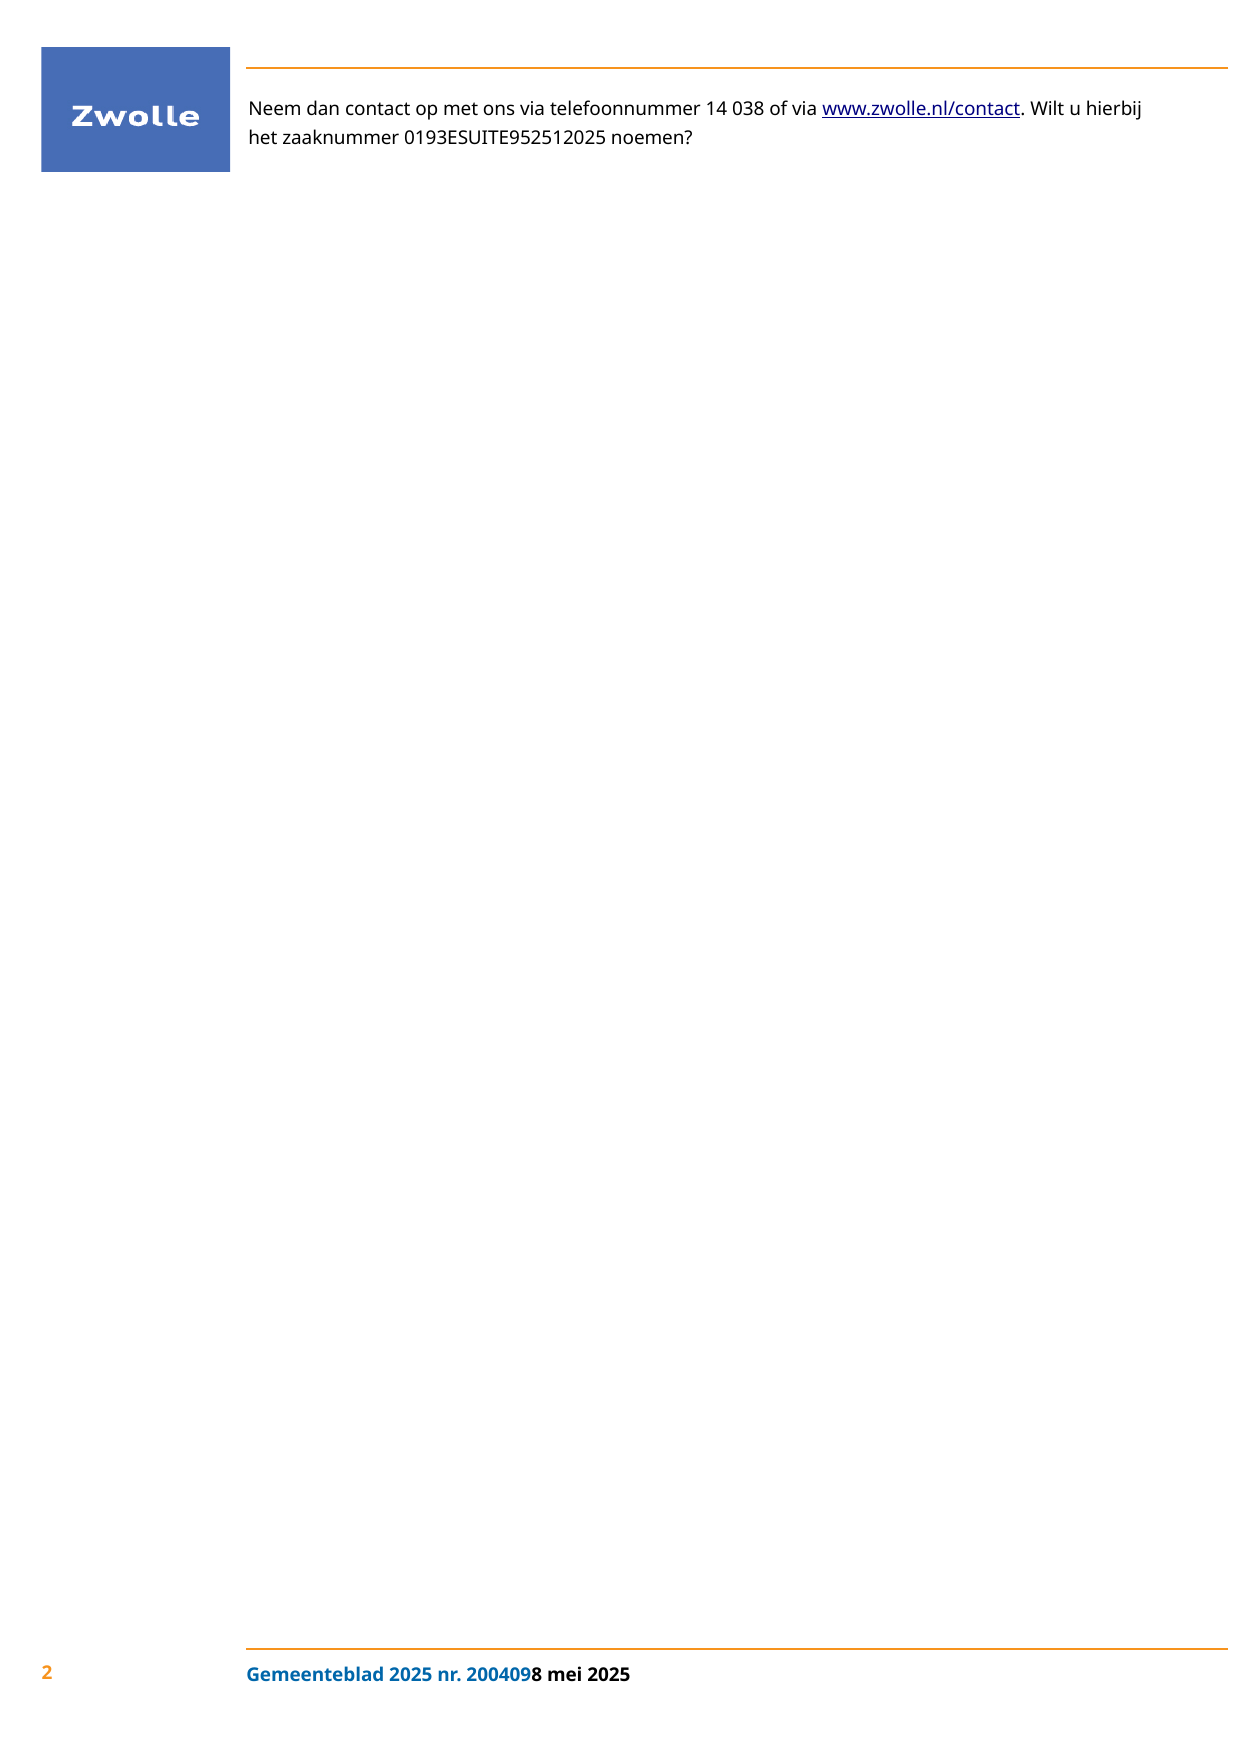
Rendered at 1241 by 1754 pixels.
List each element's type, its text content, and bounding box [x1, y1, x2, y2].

picture [41, 47, 231, 172]
text Neem dan contact op met ons via telefoonnummer 14 038 of via www.zwolle.nl/contact. Wilt u hierbij het zaaknummer 0193ESUITE952512025 noemen? [248, 95, 1152, 150]
